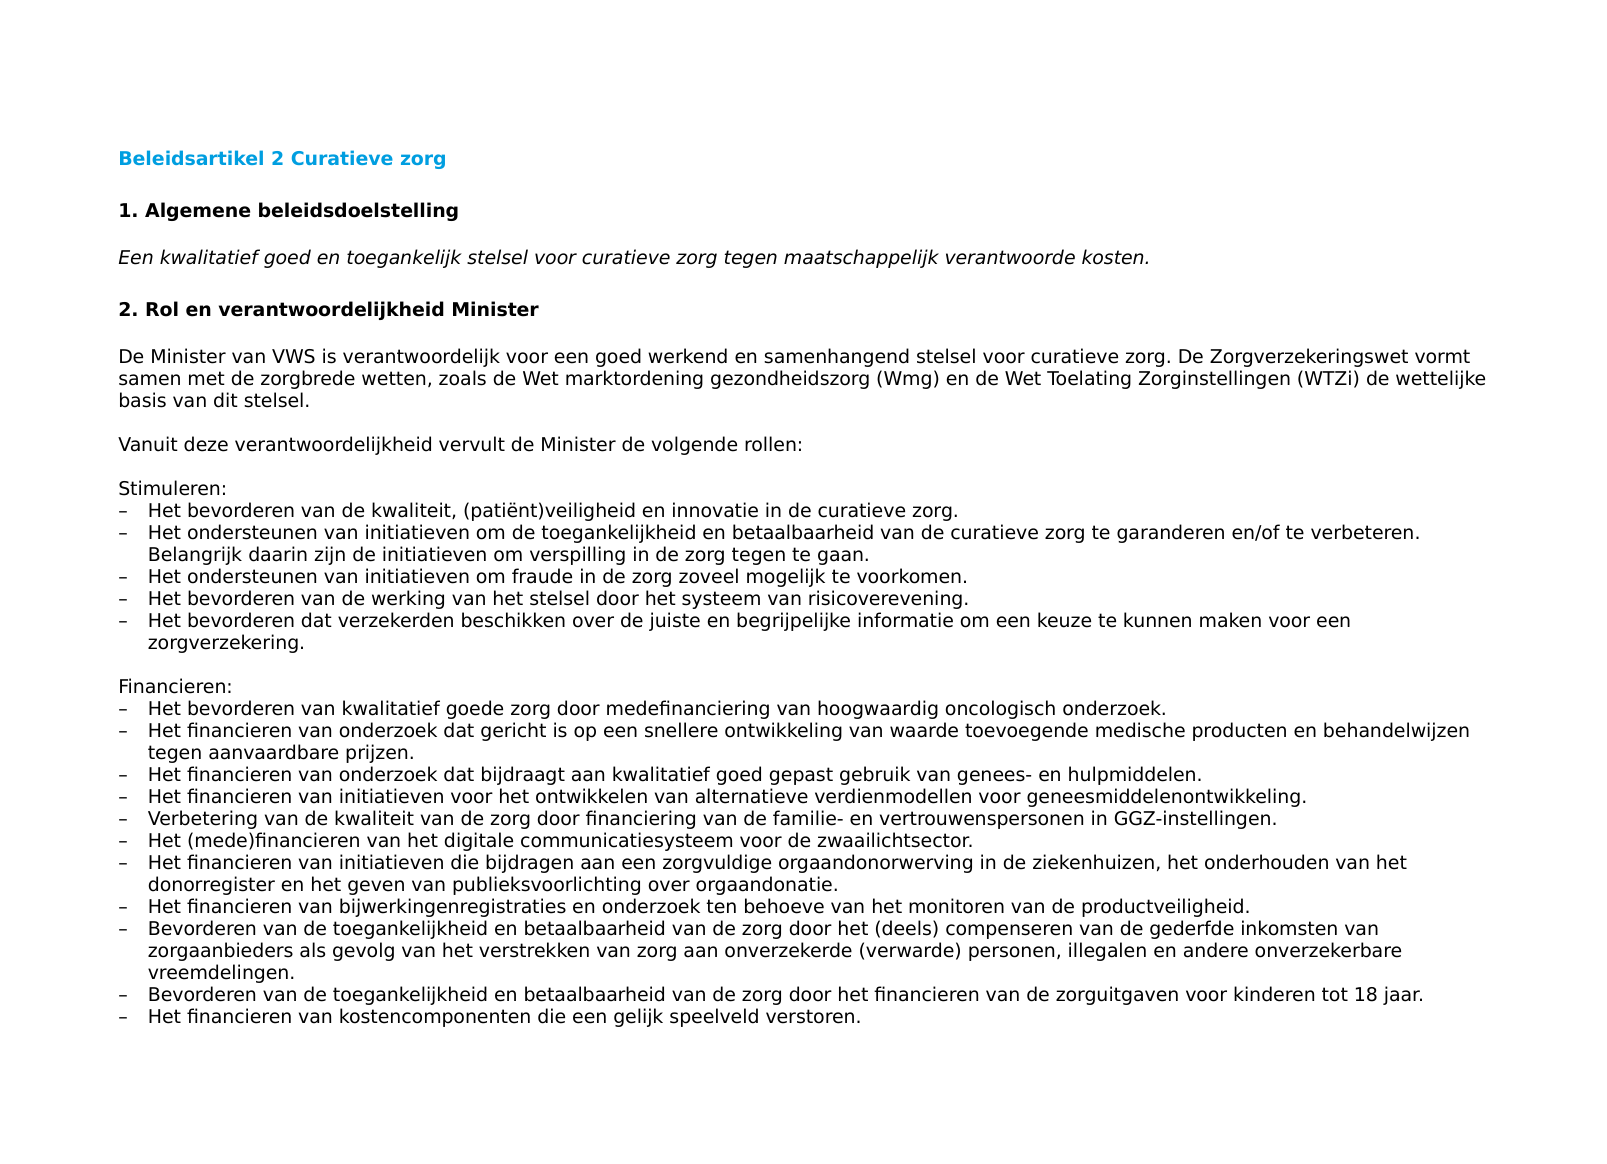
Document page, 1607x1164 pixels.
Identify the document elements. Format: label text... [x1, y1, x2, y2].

text – Het (mede)financieren van het digitale communicatiesysteem voor de zwaailichtsector. [118, 830, 1488, 852]
text – Het ondersteunen van initiatieven om fraude in de zorg zoveel mogelijk te voorkomen. [118, 566, 1488, 588]
text Stimuleren: [118, 478, 1488, 500]
text – Het financieren van bijwerkingenregistraties en onderzoek ten behoeve van het monitoren van de productveiligheid. [118, 896, 1488, 918]
text – Het financieren van kostencomponenten die een gelijk speelveld verstoren. [118, 1006, 1488, 1028]
text – Bevorderen van de toegankelijkheid en betaalbaarheid van de zorg door het (deels) compenseren van de gederfde inkomsten van zorgaanbieders als gevolg van het verstrekken van zorg aan onverzekerde (verwarde) personen, illegalen en andere onverzekerbare vreemdelingen. [118, 918, 1488, 984]
text – Het financieren van onderzoek dat bijdraagt aan kwalitatief goed gepast gebruik van genees- en hulpmiddelen. [118, 764, 1488, 786]
subtitle 2. Rol en verantwoordelijkheid Minister [118, 299, 1488, 321]
text – Het financieren van initiatieven die bijdragen aan een zorgvuldige orgaandonorwerving in de ziekenhuizen, het onderhouden van het donorregister en het geven van publieksvoorlichting over orgaandonatie. [118, 852, 1488, 896]
text Financieren: [118, 676, 1488, 698]
text – Het bevorderen van de werking van het stelsel door het systeem van risicoverevening. [118, 588, 1488, 610]
subtitle 1. Algemene beleidsdoelstelling [118, 200, 1488, 222]
text – Het bevorderen van kwalitatief goede zorg door medefinanciering van hoogwaardig oncologisch onderzoek. [118, 698, 1488, 720]
text – Het ondersteunen van initiatieven om de toegankelijkheid en betaalbaarheid van de curatieve zorg te garanderen en/of te verbeteren. Belangrijk daarin zijn de initiatieven om verspilling in de zorg tegen te gaan. [118, 522, 1488, 566]
text Vanuit deze verantwoordelijkheid vervult de Minister de volgende rollen: [118, 434, 1488, 456]
subtitle Beleidsartikel 2 Curatieve zorg [118, 148, 1488, 170]
text Een kwalitatief goed en toegankelijk stelsel voor curatieve zorg tegen maatschappelijk verantwoorde kosten. [118, 247, 1488, 269]
text – Het financieren van onderzoek dat gericht is op een snellere ontwikkeling van waarde toevoegende medische producten en behandelwijzen tegen aanvaardbare prijzen. [118, 720, 1488, 764]
text De Minister van VWS is verantwoordelijk voor een goed werkend en samenhangend stelsel voor curatieve zorg. De Zorgverzekeringswet vormt samen met de zorgbrede wetten, zoals de Wet marktordening gezondheidszorg (Wmg) en de Wet Toelating Zorginstellingen (WTZi) de wettelijke basis van dit stelsel. [118, 346, 1488, 412]
text – Het bevorderen dat verzekerden beschikken over de juiste en begrijpelijke informatie om een keuze te kunnen maken voor een zorgverzekering. [118, 610, 1488, 654]
text – Verbetering van de kwaliteit van de zorg door financiering van de familie- en vertrouwenspersonen in GGZ-instellingen. [118, 808, 1488, 830]
text – Bevorderen van de toegankelijkheid en betaalbaarheid van de zorg door het financieren van de zorguitgaven voor kinderen tot 18 jaar. [118, 984, 1488, 1006]
text – Het financieren van initiatieven voor het ontwikkelen van alternatieve verdienmodellen voor geneesmiddelenontwikkeling. [118, 786, 1488, 808]
text – Het bevorderen van de kwaliteit, (patiënt)veiligheid en innovatie in de curatieve zorg. [118, 500, 1488, 522]
